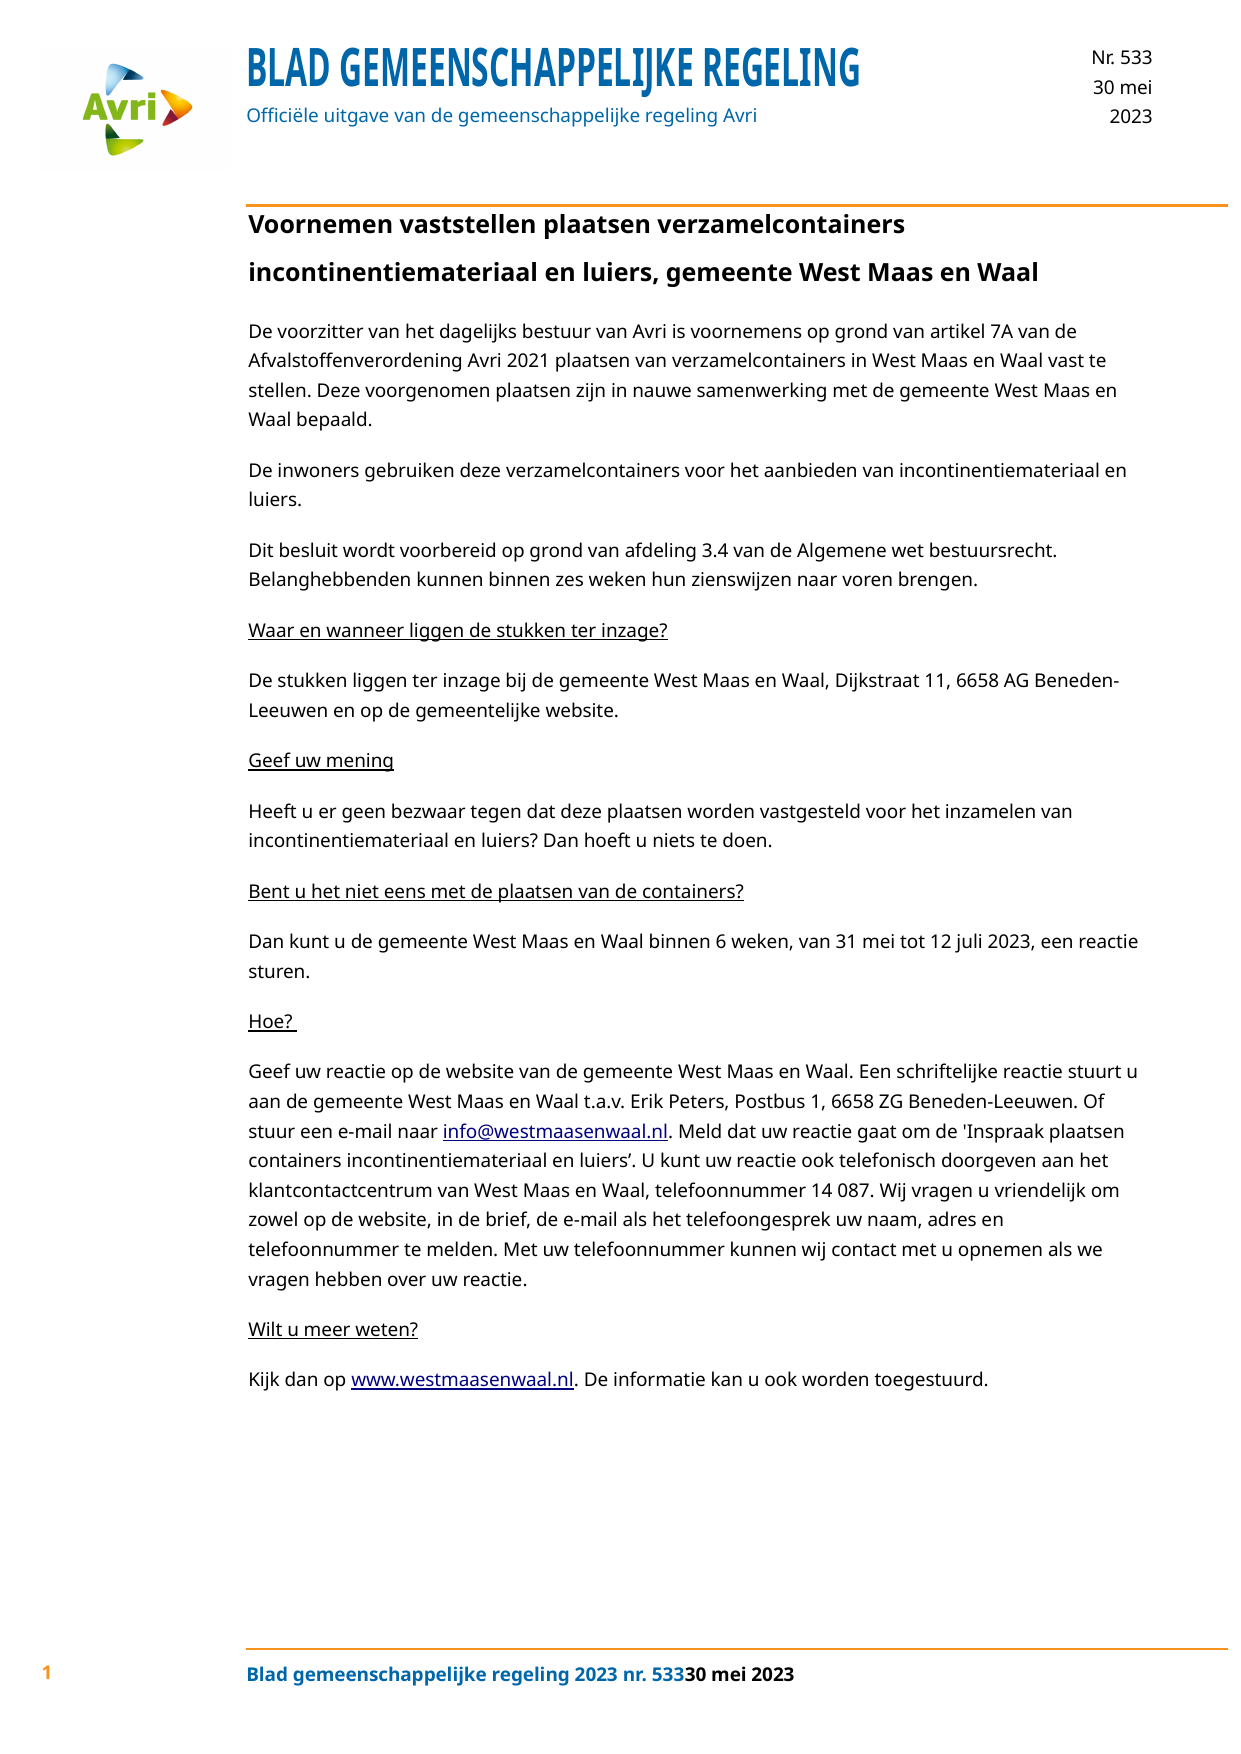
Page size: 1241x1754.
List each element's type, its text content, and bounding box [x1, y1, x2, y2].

text Dan kunt u de gemeente West Maas en Waal binnen 6 weken, van 31 mei tot 12 juli 2023, een reactie sturen. [248, 928, 1152, 984]
text Wilt u meer weten? [248, 1316, 1152, 1342]
picture [41, 47, 231, 172]
text De inwoners gebruiken deze verzamelcontainers voor het aanbieden van incontinentiemateriaal en luiers. [248, 457, 1152, 512]
text Dit besluit wordt voorbereid op grond van afdeling 3.4 van de Algemene wet bestuursrecht. Belanghebbenden kunnen binnen zes weken hun zienswijzen naar voren brengen. [248, 537, 1152, 592]
text Waar en wanneer liggen de stukken ter inzage? [248, 617, 1152, 643]
text Hoe? [248, 1008, 1152, 1034]
text Geef uw mening [248, 747, 1152, 773]
text Bent u het niet eens met de plaatsen van de containers? [248, 878, 1152, 904]
text Geef uw reactie op de website van de gemeente West Maas en Waal. Een schriftelijke reactie stuurt u aan de gemeente West Maas en Waal t.a.v. Erik Peters, Postbus 1, 6658 ZG Beneden-Leeuwen. Of stuur een e-mail naar info@westmaasenwaal.nl. Meld dat uw reactie gaat om de 'Inspraak plaatsen containers incontinentiemateriaal en luiers’. U kunt uw reactie ook telefonisch doorgeven aan het klantcontactcentrum van West Maas en Waal, telefoonnummer 14 087. Wij vragen u vriendelijk om zowel op de website, in de brief, de e-mail als het telefoongesprek uw naam, adres en telefoonnummer te melden. Met uw telefoonnummer kunnen wij contact met u opnemen als we vragen hebben over uw reactie. [248, 1059, 1152, 1292]
text Heeft u er geen bezwaar tegen dat deze plaatsen worden vastgesteld voor het inzamelen van incontinentiemateriaal en luiers? Dan hoeft u niets te doen. [248, 798, 1152, 853]
text Kijk dan op www.westmaasenwaal.nl. De informatie kan u ook worden toegestuurd. [248, 1367, 1152, 1392]
text Voornemen vaststellen plaatsen verzamelcontainers incontinentiemateriaal en luiers, gemeente West Maas en Waal [248, 207, 1152, 288]
text De stukken liggen ter inzage bij de gemeente West Maas en Waal, Dijkstraat 11, 6658 AG Beneden-Leeuwen en op de gemeentelijke website. [248, 667, 1152, 723]
text De voorzitter van het dagelijks bestuur van Avri is voornemens op grond van artikel 7A van de Afvalstoffenverordening Avri 2021 plaatsen van verzamelcontainers in West Maas en Waal vast te stellen. Deze voorgenomen plaatsen zijn in nauwe samenwerking met de gemeente West Maas en Waal bepaald. [248, 318, 1152, 432]
